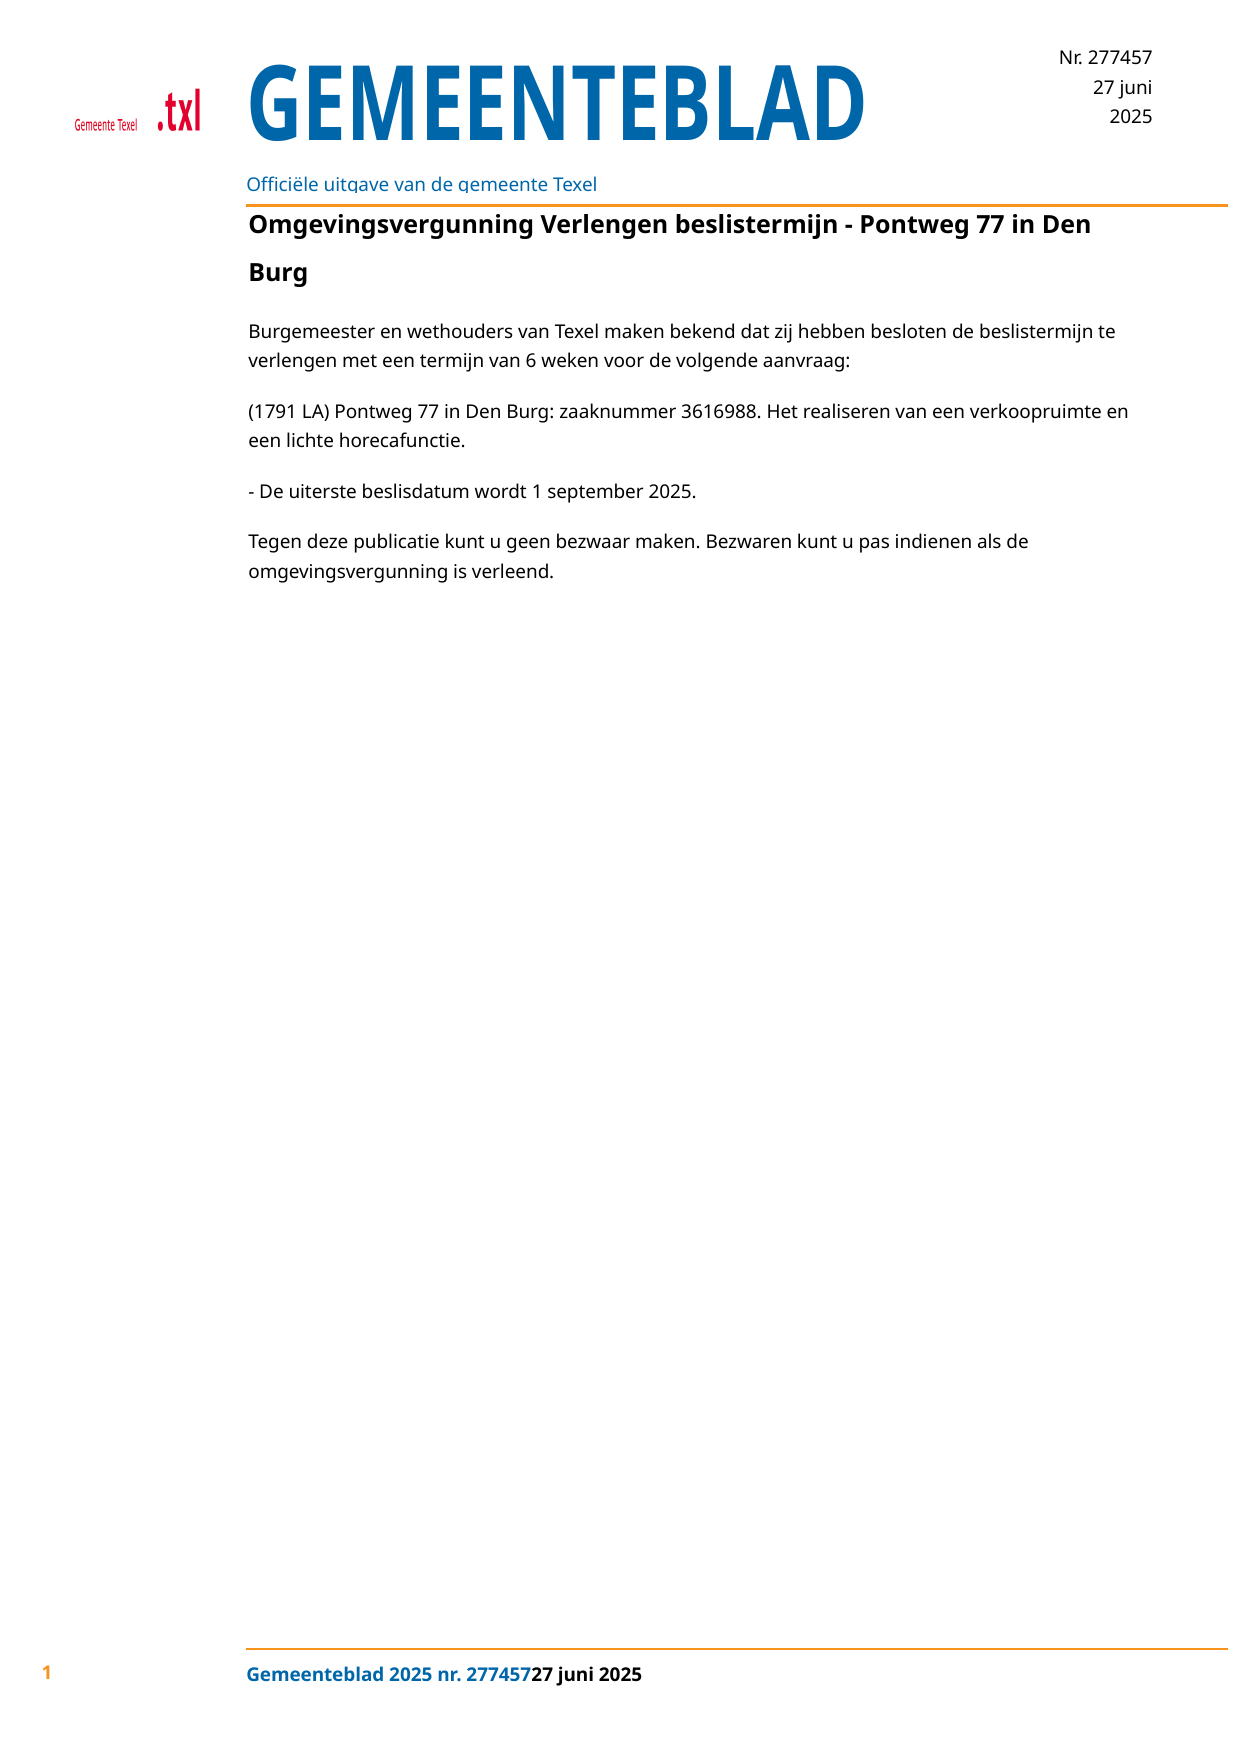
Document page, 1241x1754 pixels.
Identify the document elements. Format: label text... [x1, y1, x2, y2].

picture [41, 47, 231, 172]
text Burgemeester en wethouders van Texel maken bekend dat zij hebben besloten de beslistermijn te verlengen met een termijn van 6 weken voor de volgende aanvraag: [248, 318, 1152, 373]
text Tegen deze publicatie kunt u geen bezwaar maken. Bezwaren kunt u pas indienen als de omgevingsvergunning is verleend. [248, 528, 1152, 584]
text - De uiterste beslisdatum wordt 1 september 2025. [248, 478, 1152, 504]
text (1791 LA) Pontweg 77 in Den Burg: zaaknummer 3616988. Het realiseren van een verkoopruimte en een lichte horecafunctie. [248, 398, 1152, 453]
text Omgevingsvergunning Verlengen beslistermijn - Pontweg 77 in Den Burg [248, 207, 1152, 288]
